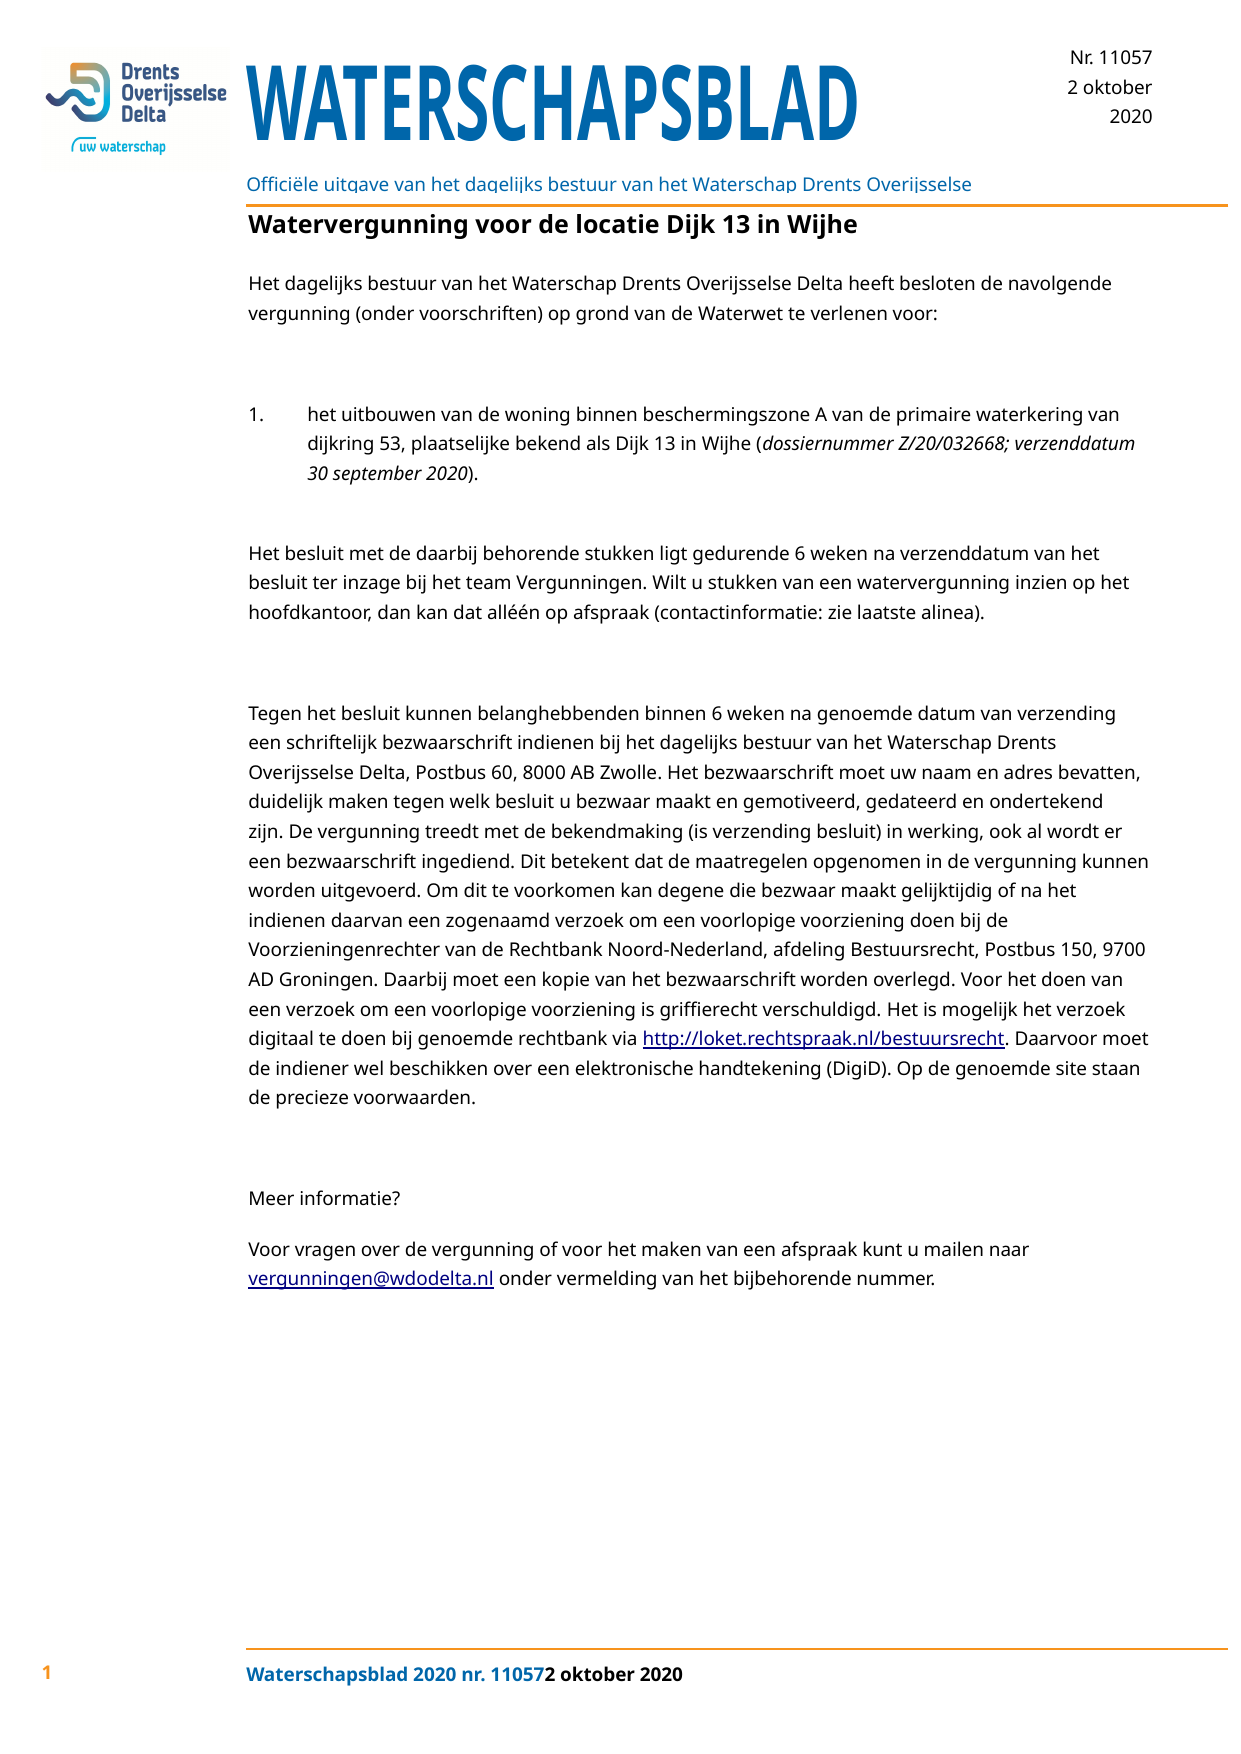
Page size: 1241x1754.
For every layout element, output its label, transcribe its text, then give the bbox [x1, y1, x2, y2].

text Voor vragen over de vergunning of voor het maken van een afspraak kunt u mailen naar vergunningen@wdodelta.nl onder vermelding van het bijbehorende nummer. [248, 1236, 1152, 1291]
list het uitbouwen van de woning binnen beschermingszone A van de primaire waterkering van dijkring 53, plaatselijke bekend als Dijk 13 in Wijhe (dossiernummer Z/20/032668; verzenddatum 30 september 2020). [248, 401, 1152, 486]
text Het dagelijks bestuur van het Waterschap Drents Overijsselse Delta heeft besloten de navolgende vergunning (onder voorschriften) op grond van de Waterwet te verlenen voor: [248, 270, 1152, 326]
picture [41, 47, 231, 172]
text Het besluit met de daarbij behorende stukken ligt gedurende 6 weken na verzenddatum van het besluit ter inzage bij het team Vergunningen. Wilt u stukken van een watervergunning inzien op het hoofdkantoor, dan kan dat alléén op afspraak (contactinformatie: zie laatste alinea). [248, 540, 1152, 625]
text Tegen het besluit kunnen belanghebbenden binnen 6 weken na genoemde datum van verzending een schriftelijk bezwaarschrift indienen bij het dagelijks bestuur van het Waterschap Drents Overijsselse Delta, Postbus 60, 8000 AB Zwolle. Het bezwaarschrift moet uw naam en adres bevatten, duidelijk maken tegen welk besluit u bezwaar maakt en gemotiveerd, gedateerd en ondertekend zijn. De vergunning treedt met de bekendmaking (is verzending besluit) in werking, ook al wordt er een bezwaarschrift ingediend. Dit betekent dat de maatregelen opgenomen in de vergunning kunnen worden uitgevoerd. Om dit te voorkomen kan degene die bezwaar maakt gelijktijdig of na het indienen daarvan een zogenaamd verzoek om een voorlopige voorziening doen bij de Voorzieningenrechter van de Rechtbank Noord-Nederland, afdeling Bestuursrecht, Postbus 150, 9700 AD Groningen. Daarbij moet een kopie van het bezwaarschrift worden overlegd. Voor het doen van een verzoek om een voorlopige voorziening is griffierecht verschuldigd. Het is mogelijk het verzoek digitaal te doen bij genoemde rechtbank via http://loket.rechtspraak.nl/bestuursrecht. Daarvoor moet de indiener wel beschikken over een elektronische handtekening (DigiD). Op de genoemde site staan de precieze voorwaarden. [248, 700, 1152, 1110]
text Meer informatie? [248, 1185, 1152, 1211]
text Watervergunning voor de locatie Dijk 13 in Wijhe [248, 207, 1152, 241]
